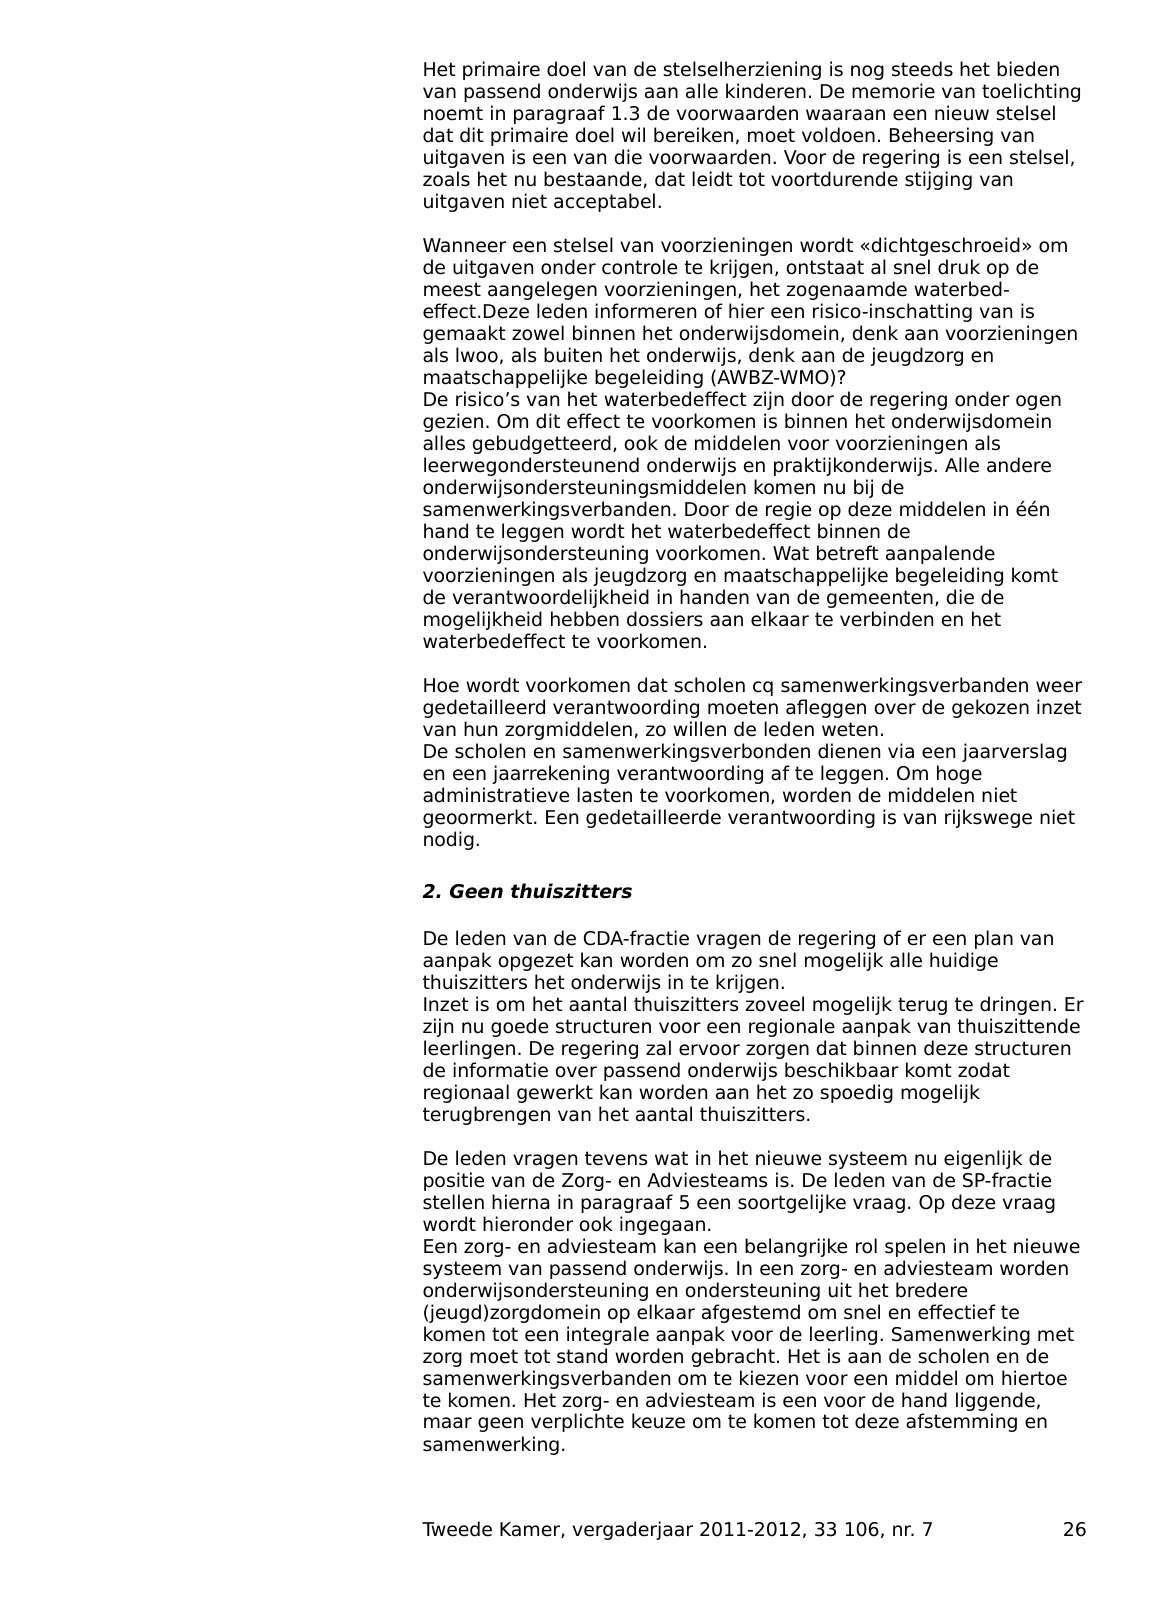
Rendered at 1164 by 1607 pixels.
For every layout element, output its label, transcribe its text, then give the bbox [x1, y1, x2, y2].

subtitle 2. Geen thuiszitters [422, 881, 1087, 903]
text De scholen en samenwerkingsverbonden dienen via een jaarverslag en een jaarrekening verantwoording af te leggen. Om hoge administratieve lasten te voorkomen, worden de middelen niet geoormerkt. Een gedetailleerde verantwoording is van rijkswege niet nodig. [422, 741, 1087, 851]
text De leden vragen tevens wat in het nieuwe systeem nu eigenlijk de positie van de Zorg- en Adviesteams is. De leden van de SP-fractie stellen hierna in paragraaf 5 een soortgelijke vraag. Op deze vraag wordt hieronder ook ingegaan. [422, 1148, 1087, 1236]
text Het primaire doel van de stelselherziening is nog steeds het bieden van passend onderwijs aan alle kinderen. De memorie van toelichting noemt in paragraaf 1.3 de voorwaarden waaraan een nieuw stelsel dat dit primaire doel wil bereiken, moet voldoen. Beheersing van uitgaven is een van die voorwaarden. Voor de regering is een stelsel, zoals het nu bestaande, dat leidt tot voortdurende stijging van uitgaven niet acceptabel. [422, 59, 1087, 213]
text De leden van de CDA-fractie vragen de regering of er een plan van aanpak opgezet kan worden om zo snel mogelijk alle huidige thuiszitters het onderwijs in te krijgen. [422, 928, 1087, 994]
text Inzet is om het aantal thuiszitters zoveel mogelijk terug te dringen. Er zijn nu goede structuren voor een regionale aanpak van thuiszittende leerlingen. De regering zal ervoor zorgen dat binnen deze structuren de informatie over passend onderwijs beschikbaar komt zodat regionaal gewerkt kan worden aan het zo spoedig mogelijk terugbrengen van het aantal thuiszitters. [422, 994, 1087, 1126]
text De risico’s van het waterbedeffect zijn door de regering onder ogen gezien. Om dit effect te voorkomen is binnen het onderwijsdomein alles gebudgetteerd, ook de middelen voor voorzieningen als leerwegondersteunend onderwijs en praktijkonderwijs. Alle andere onderwijsondersteuningsmiddelen komen nu bij de samenwerkingsverbanden. Door de regie op deze middelen in één hand te leggen wordt het waterbedeffect binnen de onderwijsondersteuning voorkomen. Wat betreft aanpalende voorzieningen als jeugdzorg en maatschappelijke begeleiding komt de verantwoordelijkheid in handen van de gemeenten, die de mogelijkheid hebben dossiers aan elkaar te verbinden en het waterbedeffect te voorkomen. [422, 389, 1087, 653]
text Hoe wordt voorkomen dat scholen cq samenwerkingsverbanden weer gedetailleerd verantwoording moeten afleggen over de gekozen inzet van hun zorgmiddelen, zo willen de leden weten. [422, 675, 1087, 741]
text Wanneer een stelsel van voorzieningen wordt «dichtgeschroeid» om de uitgaven onder controle te krijgen, ontstaat al snel druk op de meest aangelegen voorzieningen, het zogenaamde waterbed-effect.Deze leden informeren of hier een risico-inschatting van is gemaakt zowel binnen het onderwijsdomein, denk aan voorzieningen als lwoo, als buiten het onderwijs, denk aan de jeugdzorg en maatschappelijke begeleiding (AWBZ-WMO)? [422, 235, 1087, 389]
text Een zorg- en adviesteam kan een belangrijke rol spelen in het nieuwe systeem van passend onderwijs. In een zorg- en adviesteam worden onderwijsondersteuning en ondersteuning uit het bredere (jeugd)zorgdomein op elkaar afgestemd om snel en effectief te komen tot een integrale aanpak voor de leerling. Samenwerking met zorg moet tot stand worden gebracht. Het is aan de scholen en de samenwerkingsverbanden om te kiezen voor een middel om hiertoe te komen. Het zorg- en adviesteam is een voor de hand liggende, maar geen verplichte keuze om te komen tot deze afstemming en samenwerking. [422, 1236, 1087, 1455]
